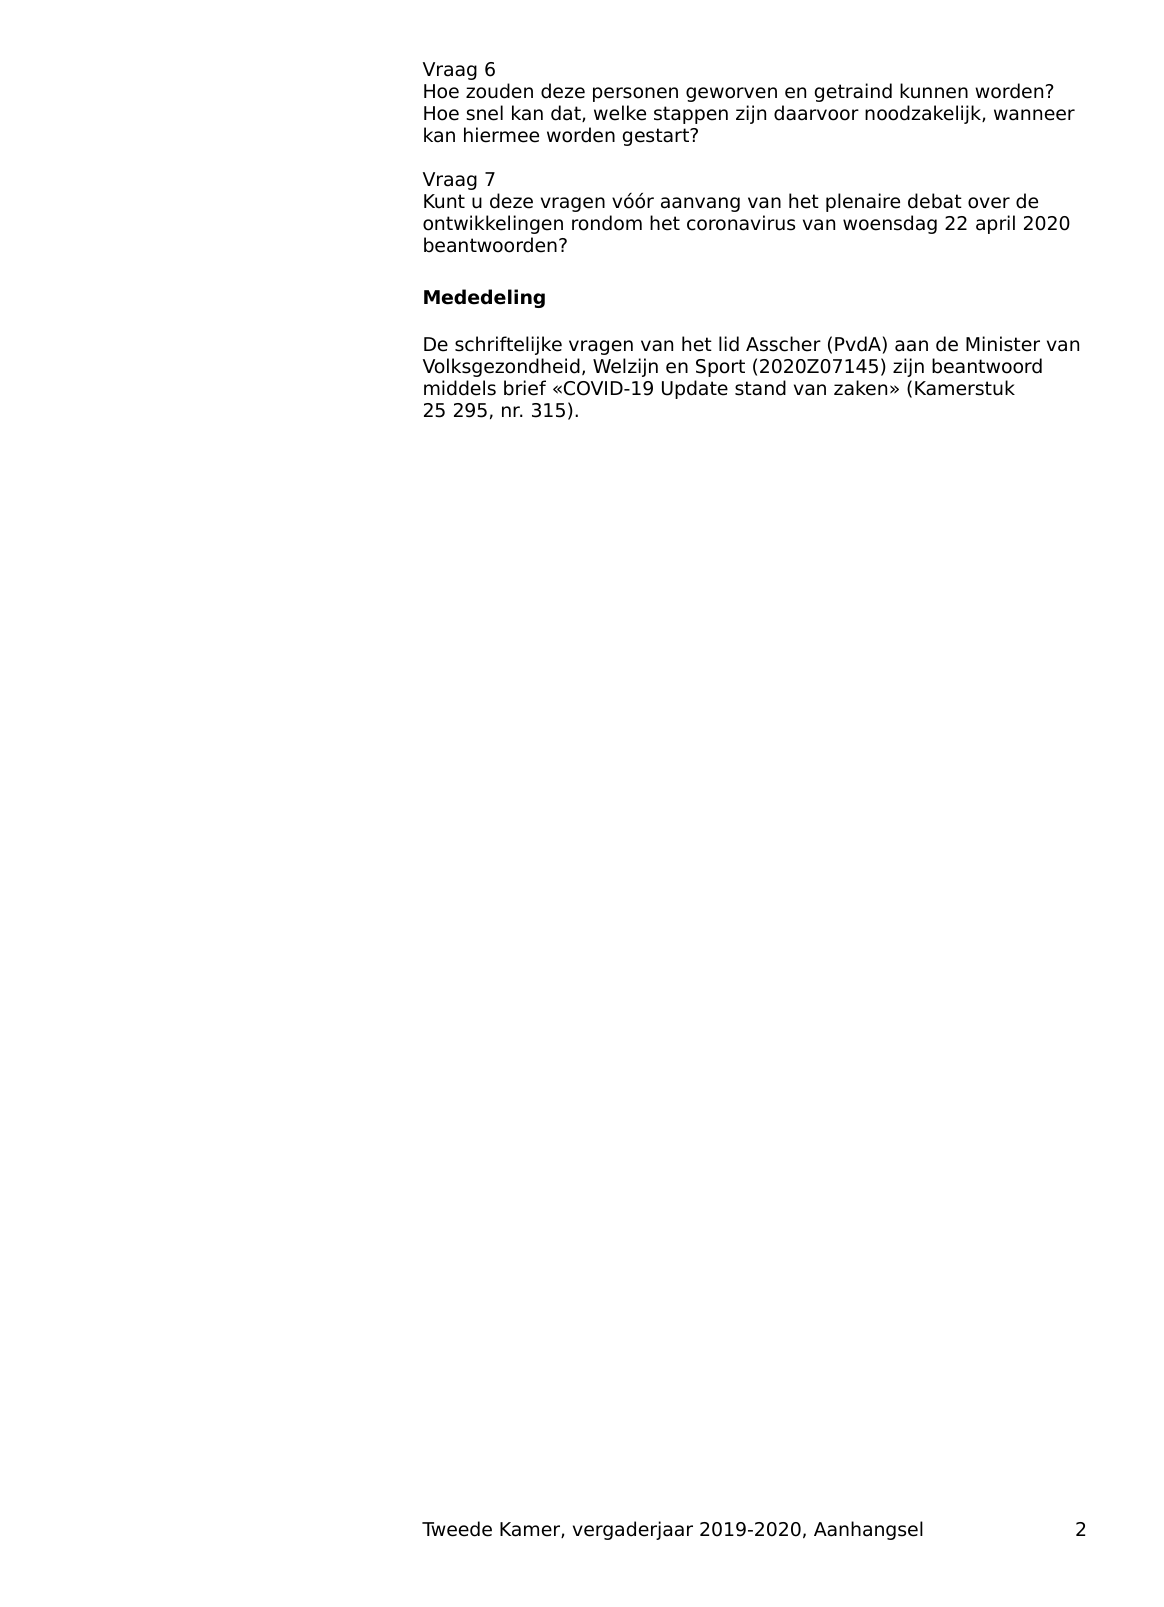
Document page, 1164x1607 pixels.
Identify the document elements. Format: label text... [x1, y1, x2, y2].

text Hoe zouden deze personen geworven en getraind kunnen worden? Hoe snel kan dat, welke stappen zijn daarvoor noodzakelijk, wanneer kan hiermee worden gestart? [422, 81, 1087, 147]
text Vraag 6 [422, 59, 1087, 81]
text Kunt u deze vragen vóór aanvang van het plenaire debat over de ontwikkelingen rondom het coronavirus van woensdag 22 april 2020 beantwoorden? [422, 191, 1087, 257]
text Vraag 7 [422, 169, 1087, 191]
subtitle Mededeling [422, 287, 1087, 309]
text De schriftelijke vragen van het lid Asscher (PvdA) aan de Minister van Volksgezondheid, Welzijn en Sport (2020Z07145) zijn beantwoord middels brief «COVID-19 Update stand van zaken» (Kamerstuk 25 295, nr. 315). [422, 334, 1087, 422]
